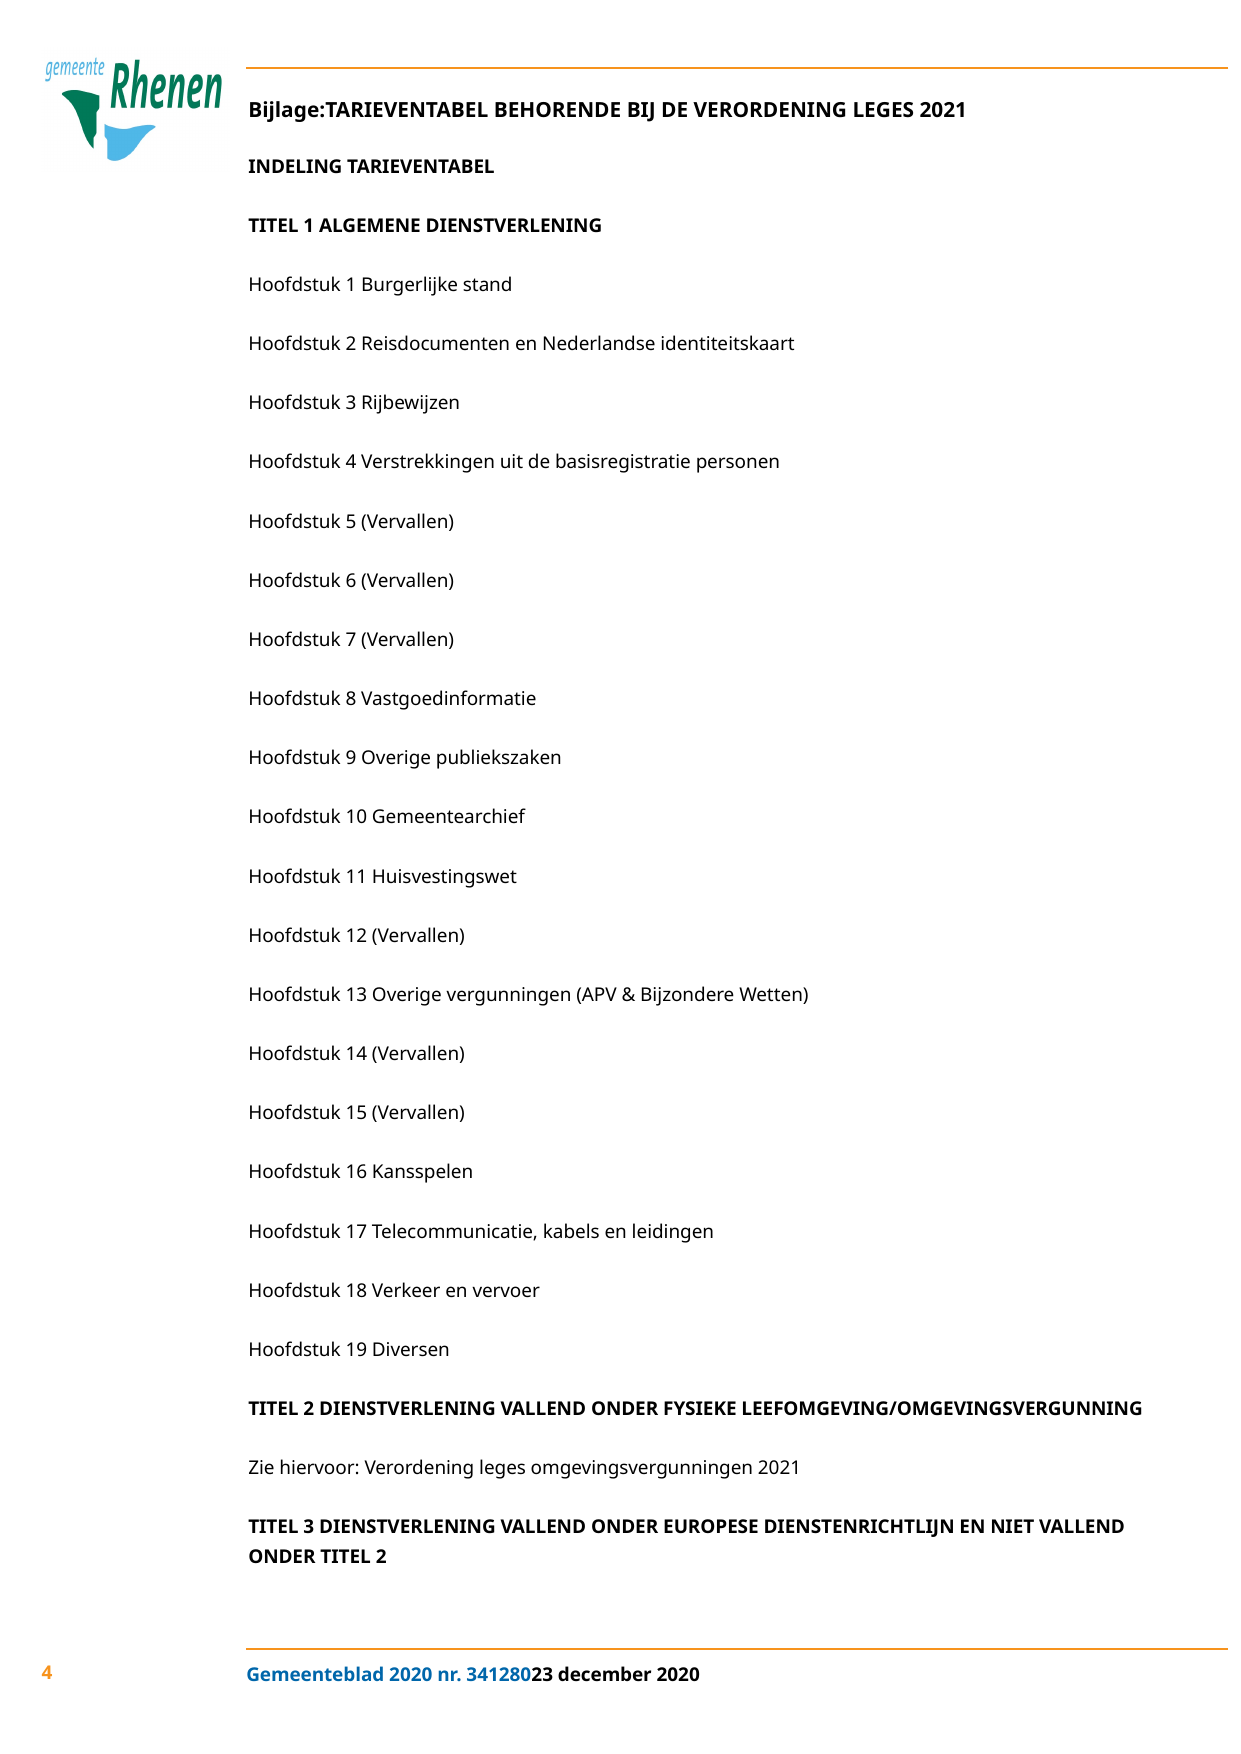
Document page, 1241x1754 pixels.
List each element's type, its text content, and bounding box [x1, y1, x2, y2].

text Hoofdstuk 7 (Vervallen) [248, 626, 1152, 652]
text Hoofdstuk 1 Burgerlijke stand [248, 271, 1152, 297]
text Bijlage:TARIEVENTABEL BEHORENDE BIJ DE VERORDENING LEGES 2021 [248, 95, 1152, 123]
text Hoofdstuk 8 Vastgoedinformatie [248, 685, 1152, 711]
text Hoofdstuk 9 Overige publiekszaken [248, 744, 1152, 770]
text TITEL 1 ALGEMENE DIENSTVERLENING [248, 212, 1152, 238]
text Hoofdstuk 14 (Vervallen) [248, 1040, 1152, 1066]
text Hoofdstuk 5 (Vervallen) [248, 508, 1152, 534]
text Hoofdstuk 6 (Vervallen) [248, 567, 1152, 593]
text Hoofdstuk 10 Gemeentearchief [248, 804, 1152, 829]
text TITEL 3 DIENSTVERLENING VALLEND ONDER EUROPESE DIENSTENRICHTLIJN EN NIET VALLEND ONDER TITEL 2 [248, 1514, 1152, 1569]
text Hoofdstuk 11 Huisvestingswet [248, 863, 1152, 889]
picture [41, 47, 231, 172]
text Hoofdstuk 12 (Vervallen) [248, 922, 1152, 948]
text INDELING TARIEVENTABEL [248, 153, 1152, 179]
text Zie hiervoor: Verordening leges omgevingsvergunningen 2021 [248, 1454, 1152, 1480]
text Hoofdstuk 3 Rijbewijzen [248, 389, 1152, 415]
text TITEL 2 DIENSTVERLENING VALLEND ONDER FYSIEKE LEEFOMGEVING/OMGEVINGSVERGUNNING [248, 1395, 1152, 1421]
text Hoofdstuk 15 (Vervallen) [248, 1099, 1152, 1125]
text Hoofdstuk 13 Overige vergunningen (APV & Bijzondere Wetten) [248, 981, 1152, 1007]
text Hoofdstuk 17 Telecommunicatie, kabels en leidingen [248, 1218, 1152, 1244]
text Hoofdstuk 16 Kansspelen [248, 1159, 1152, 1184]
text Hoofdstuk 2 Reisdocumenten en Nederlandse identiteitskaart [248, 330, 1152, 356]
text Hoofdstuk 19 Diversen [248, 1336, 1152, 1362]
text Hoofdstuk 4 Verstrekkingen uit de basisregistratie personen [248, 449, 1152, 474]
text Hoofdstuk 18 Verkeer en vervoer [248, 1277, 1152, 1303]
